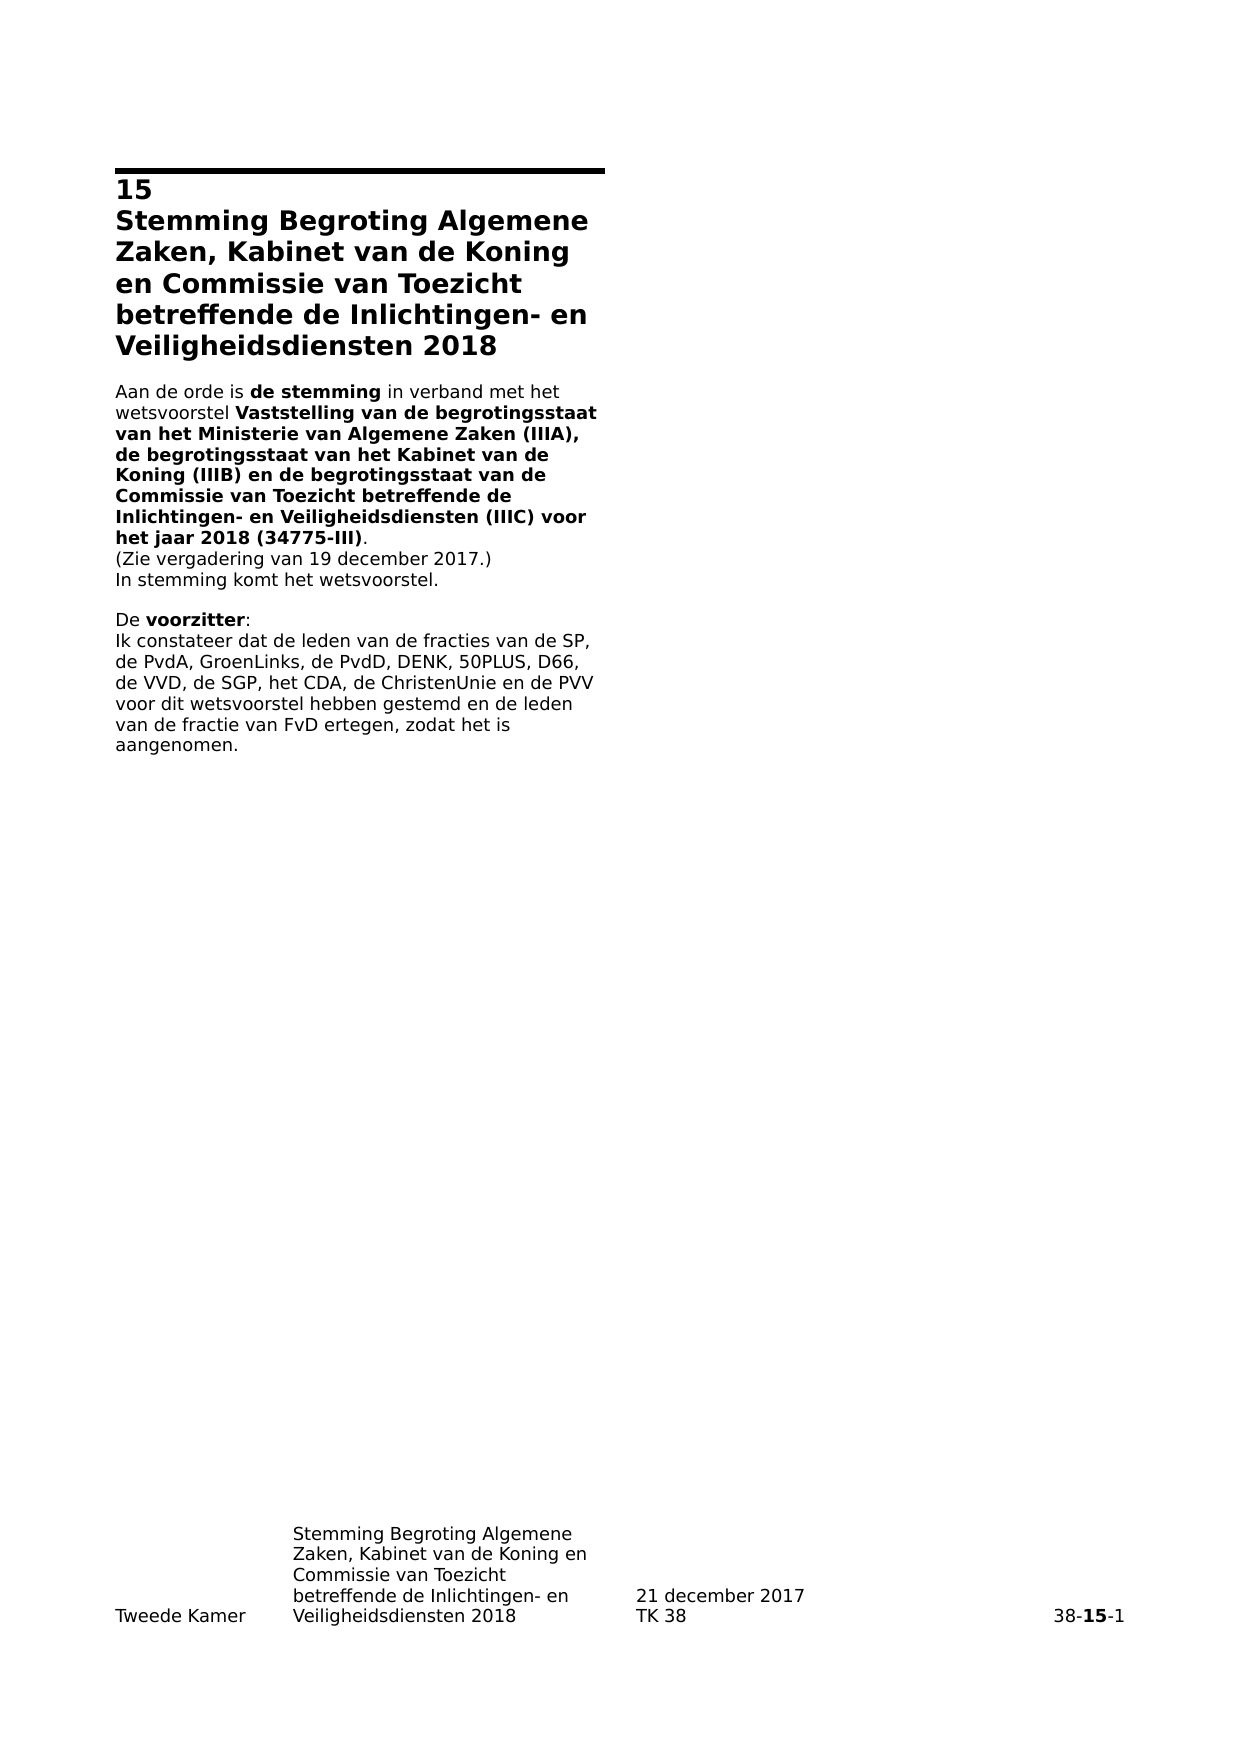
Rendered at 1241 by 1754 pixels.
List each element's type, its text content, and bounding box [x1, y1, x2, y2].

text In stemming komt het wetsvoorstel. [115, 569, 605, 590]
text (Zie vergadering van 19 december 2017.) [115, 548, 605, 569]
text Aan de orde is de stemming in verband met het wetsvoorstel Vaststelling van de begrotingsstaat van het Ministerie van Algemene Zaken (IIIA), de begrotingsstaat van het Kabinet van de Koning (IIIB) en de begrotingsstaat van de Commissie van Toezicht betreffende de Inlichtingen- en Veiligheidsdiensten (IIIC) voor het jaar 2018 (34775-III). [115, 382, 605, 548]
title 15 Stemming Begroting Algemene Zaken, Kabinet van de Koning en Commissie van Toezicht betreffende de Inlichtingen- en Veiligheidsdiensten 2018 [115, 174, 605, 362]
text De voorzitter: [115, 610, 605, 631]
text Ik constateer dat de leden van de fracties van de SP, de PvdA, GroenLinks, de PvdD, DENK, 50PLUS, D66, de VVD, de SGP, het CDA, de ChristenUnie en de PVV voor dit wetsvoorstel hebben gestemd en de leden van de fractie van FvD ertegen, zodat het is aangenomen. [115, 631, 605, 756]
